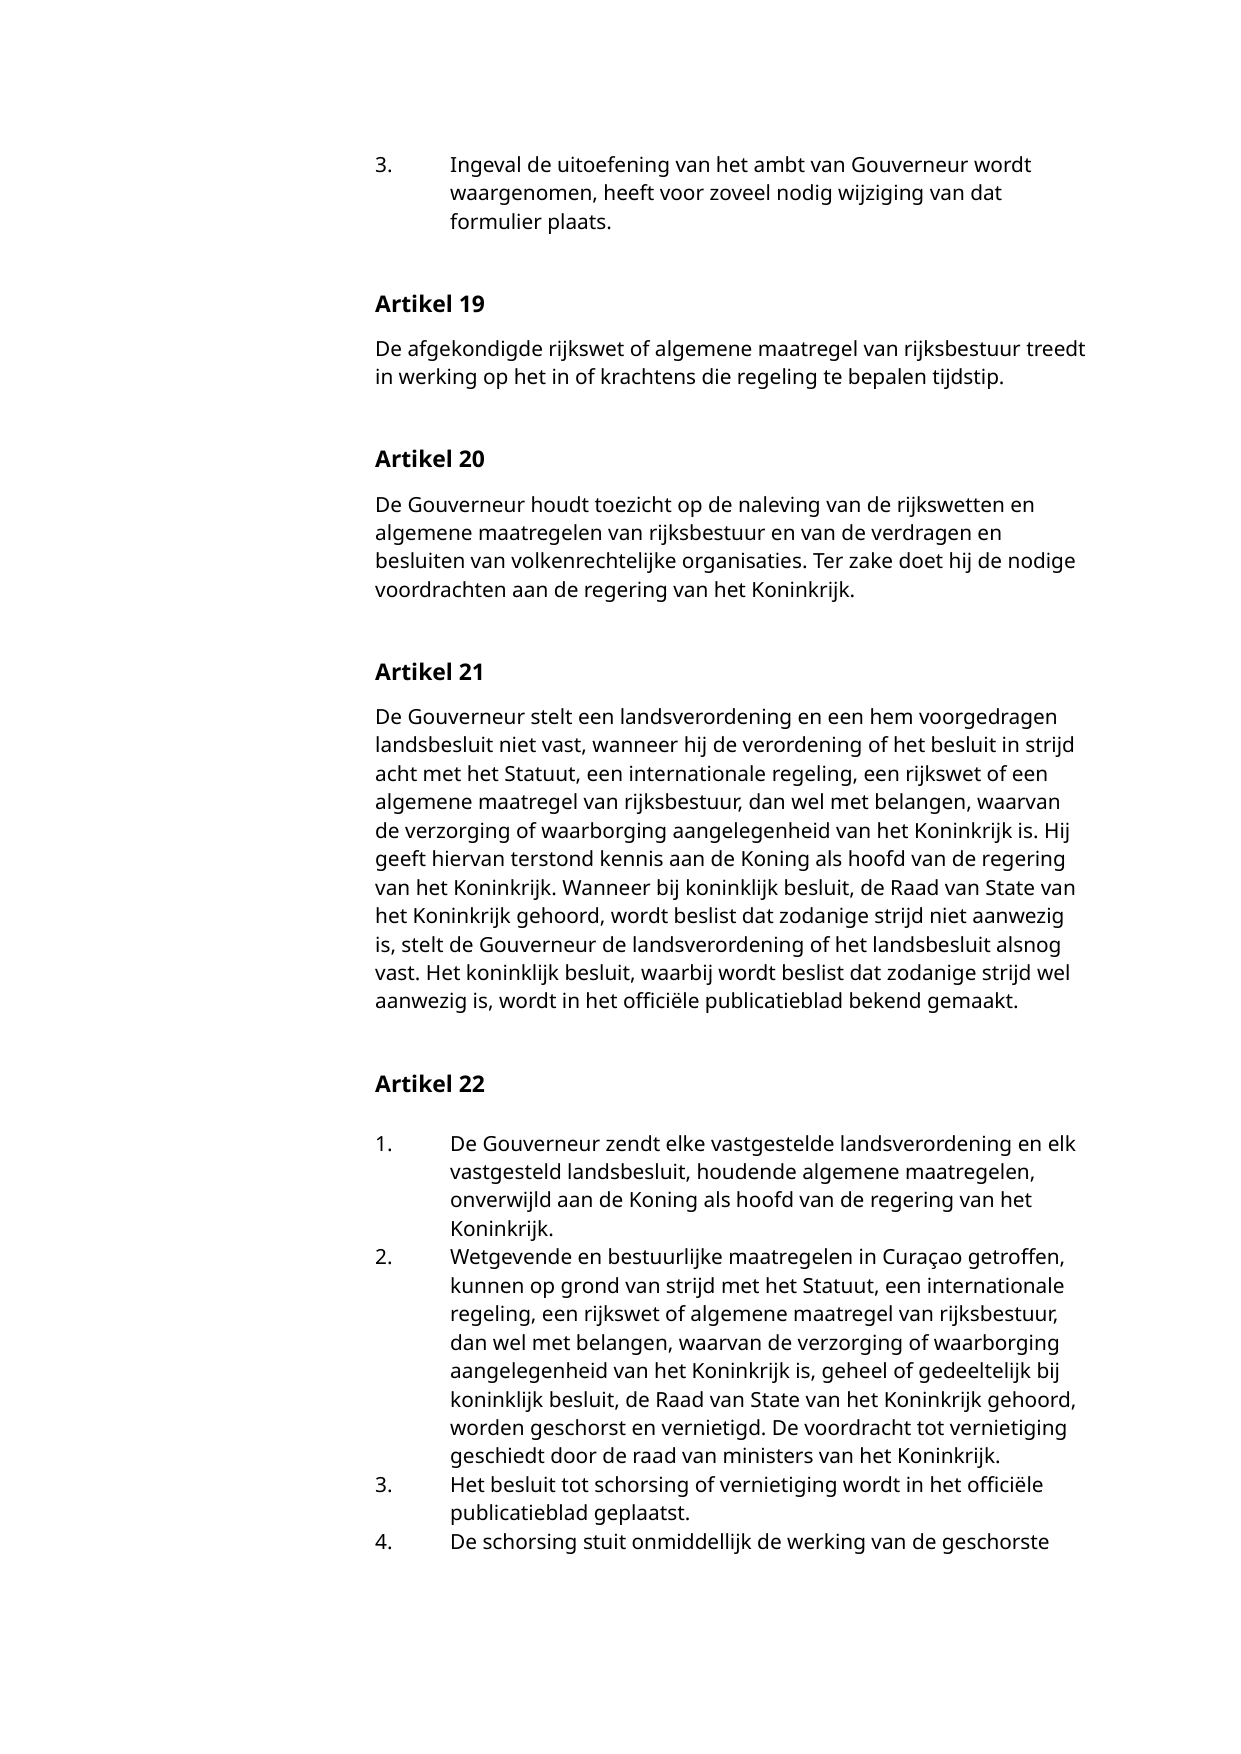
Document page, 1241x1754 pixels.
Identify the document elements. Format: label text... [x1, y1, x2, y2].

list De Gouverneur zendt elke vastgestelde landsverordening en elk vastgesteld landsbesluit, houdende algemene maatregelen, onverwijld aan de Koning als hoofd van de regering van het Koninkrijk. [375, 1129, 1090, 1242]
list De schorsing stuit onmiddellijk de werking van de geschorste [375, 1527, 1090, 1555]
subtitle Artikel 20 [375, 443, 1090, 475]
list Het besluit tot schorsing of vernietiging wordt in het officiële publicatieblad geplaatst. [375, 1470, 1090, 1527]
subtitle Artikel 21 [375, 656, 1090, 687]
text De Gouverneur stelt een landsverordening en een hem voorgedragen landsbesluit niet vast, wanneer hij de verordening of het besluit in strijd acht met het Statuut, een internationale regeling, een rijkswet of een algemene maatregel van rijksbestuur, dan wel met belangen, waarvan de verzorging of waarborging aangelegenheid van het Koninkrijk is. Hij geeft hiervan terstond kennis aan de Koning als hoofd van de regering van het Koninkrijk. Wanneer bij koninklijk besluit, de Raad van State van het Koninkrijk gehoord, wordt beslist dat zodanige strijd niet aanwezig is, stelt de Gouverneur de landsverordening of het landsbesluit alsnog vast. Het koninklijk besluit, waarbij wordt beslist dat zodanige strijd wel aanwezig is, wordt in het officiële publicatieblad bekend gemaakt. [375, 702, 1090, 1015]
text De Gouverneur houdt toezicht op de naleving van de rijkswetten en algemene maatregelen van rijksbestuur en van de verdragen en besluiten van volkenrechtelijke organisaties. Ter zake doet hij de nodige voordrachten aan de regering van het Koninkrijk. [375, 490, 1090, 603]
list Wetgevende en bestuurlijke maatregelen in Curaçao getroffen, kunnen op grond van strijd met het Statuut, een internationale regeling, een rijkswet of algemene maatregel van rijksbestuur, dan wel met belangen, waarvan de verzorging of waarborging aangelegenheid van het Koninkrijk is, geheel of gedeeltelijk bij koninklijk besluit, de Raad van State van het Koninkrijk gehoord, worden geschorst en vernietigd. De voordracht tot vernietiging geschiedt door de raad van ministers van het Koninkrijk. [375, 1242, 1090, 1470]
subtitle Artikel 22 [375, 1067, 1090, 1099]
text De afgekondigde rijkswet of algemene maatregel van rijksbestuur treedt in werking op het in of krachtens die regeling te bepalen tijdstip. [375, 334, 1090, 391]
list Ingeval de uitoefening van het ambt van Gouverneur wordt waargenomen, heeft voor zoveel nodig wijziging van dat formulier plaats. [375, 150, 1090, 235]
subtitle Artikel 19 [375, 288, 1090, 319]
